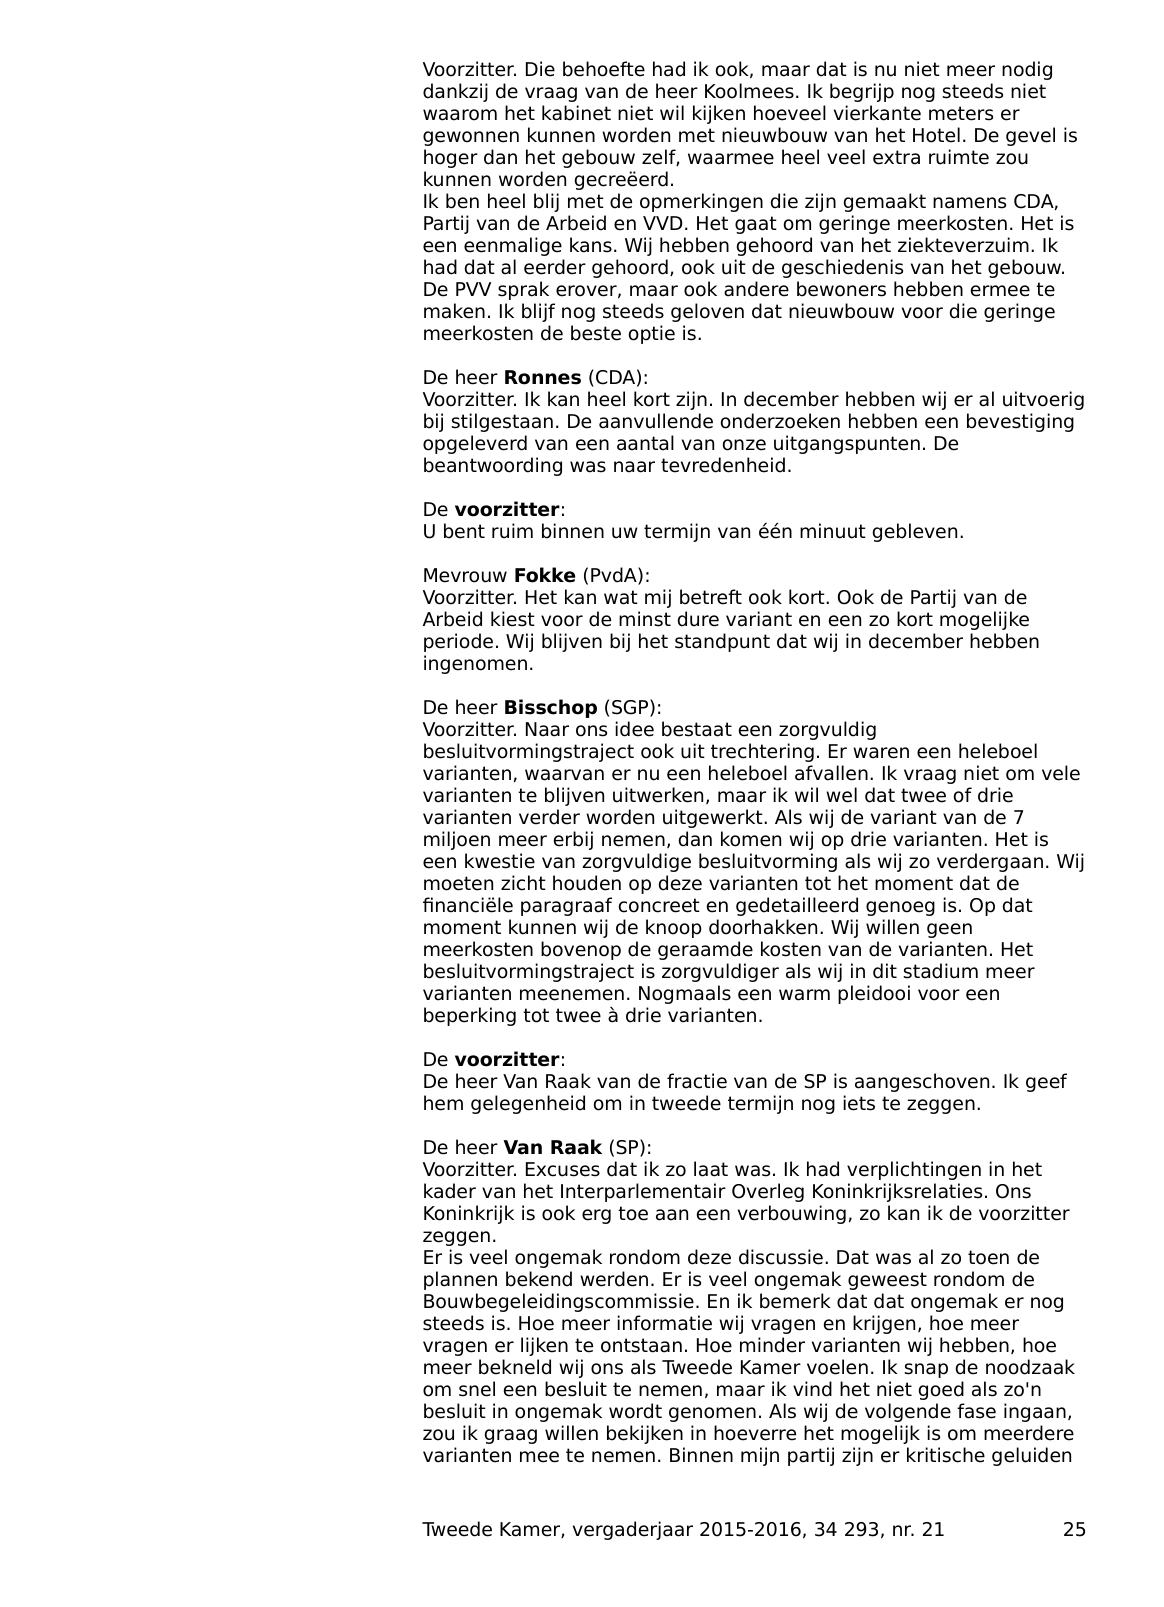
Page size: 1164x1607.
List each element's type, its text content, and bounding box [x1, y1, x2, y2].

text De heer Van Raak van de fractie van de SP is aangeschoven. Ik geef hem gelegenheid om in tweede termijn nog iets te zeggen. [422, 1071, 1087, 1115]
text Er is veel ongemak rondom deze discussie. Dat was al zo toen de plannen bekend werden. Er is veel ongemak geweest rondom de Bouwbegeleidingscommissie. En ik bemerk dat dat ongemak er nog steeds is. Hoe meer informatie wij vragen en krijgen, hoe meer vragen er lijken te ontstaan. Hoe minder varianten wij hebben, hoe meer bekneld wij ons als Tweede Kamer voelen. Ik snap de noodzaak om snel een besluit te nemen, maar ik vind het niet goed als zo'n besluit in ongemak wordt genomen. Als wij de volgende fase ingaan, zou ik graag willen bekijken in hoeverre het mogelijk is om meerdere varianten mee te nemen. Binnen mijn partij zijn er kritische geluiden [422, 1247, 1087, 1467]
text Voorzitter. Die behoefte had ik ook, maar dat is nu niet meer nodig dankzij de vraag van de heer Koolmees. Ik begrijp nog steeds niet waarom het kabinet niet wil kijken hoeveel vierkante meters er gewonnen kunnen worden met nieuwbouw van het Hotel. De gevel is hoger dan het gebouw zelf, waarmee heel veel extra ruimte zou kunnen worden gecreëerd. [422, 59, 1087, 191]
text De voorzitter: [422, 1049, 1087, 1071]
text U bent ruim binnen uw termijn van één minuut gebleven. [422, 521, 1087, 543]
text Voorzitter. Ik kan heel kort zijn. In december hebben wij er al uitvoerig bij stilgestaan. De aanvullende onderzoeken hebben een bevestiging opgeleverd van een aantal van onze uitgangspunten. De beantwoording was naar tevredenheid. [422, 389, 1087, 477]
text Voorzitter. Excuses dat ik zo laat was. Ik had verplichtingen in het kader van het Interparlementair Overleg Koninkrijksrelaties. Ons Koninkrijk is ook erg toe aan een verbouwing, zo kan ik de voorzitter zeggen. [422, 1159, 1087, 1247]
text De heer Ronnes (CDA): [422, 367, 1087, 389]
text De heer Van Raak (SP): [422, 1137, 1087, 1159]
text De heer Bisschop (SGP): [422, 697, 1087, 719]
text Voorzitter. Naar ons idee bestaat een zorgvuldig besluitvormingstraject ook uit trechtering. Er waren een heleboel varianten, waarvan er nu een heleboel afvallen. Ik vraag niet om vele varianten te blijven uitwerken, maar ik wil wel dat twee of drie varianten verder worden uitgewerkt. Als wij de variant van de 7 miljoen meer erbij nemen, dan komen wij op drie varianten. Het is een kwestie van zorgvuldige besluitvorming als wij zo verdergaan. Wij moeten zicht houden op deze varianten tot het moment dat de financiële paragraaf concreet en gedetailleerd genoeg is. Op dat moment kunnen wij de knoop doorhakken. Wij willen geen meerkosten bovenop de geraamde kosten van de varianten. Het besluitvormingstraject is zorgvuldiger als wij in dit stadium meer varianten meenemen. Nogmaals een warm pleidooi voor een beperking tot twee à drie varianten. [422, 719, 1087, 1027]
text Voorzitter. Het kan wat mij betreft ook kort. Ook de Partij van de Arbeid kiest voor de minst dure variant en een zo kort mogelijke periode. Wij blijven bij het standpunt dat wij in december hebben ingenomen. [422, 587, 1087, 675]
text De voorzitter: [422, 499, 1087, 521]
text Ik ben heel blij met de opmerkingen die zijn gemaakt namens CDA, Partij van de Arbeid en VVD. Het gaat om geringe meerkosten. Het is een eenmalige kans. Wij hebben gehoord van het ziekteverzuim. Ik had dat al eerder gehoord, ook uit de geschiedenis van het gebouw. De PVV sprak erover, maar ook andere bewoners hebben ermee te maken. Ik blijf nog steeds geloven dat nieuwbouw voor die geringe meerkosten de beste optie is. [422, 191, 1087, 345]
text Mevrouw Fokke (PvdA): [422, 565, 1087, 587]
